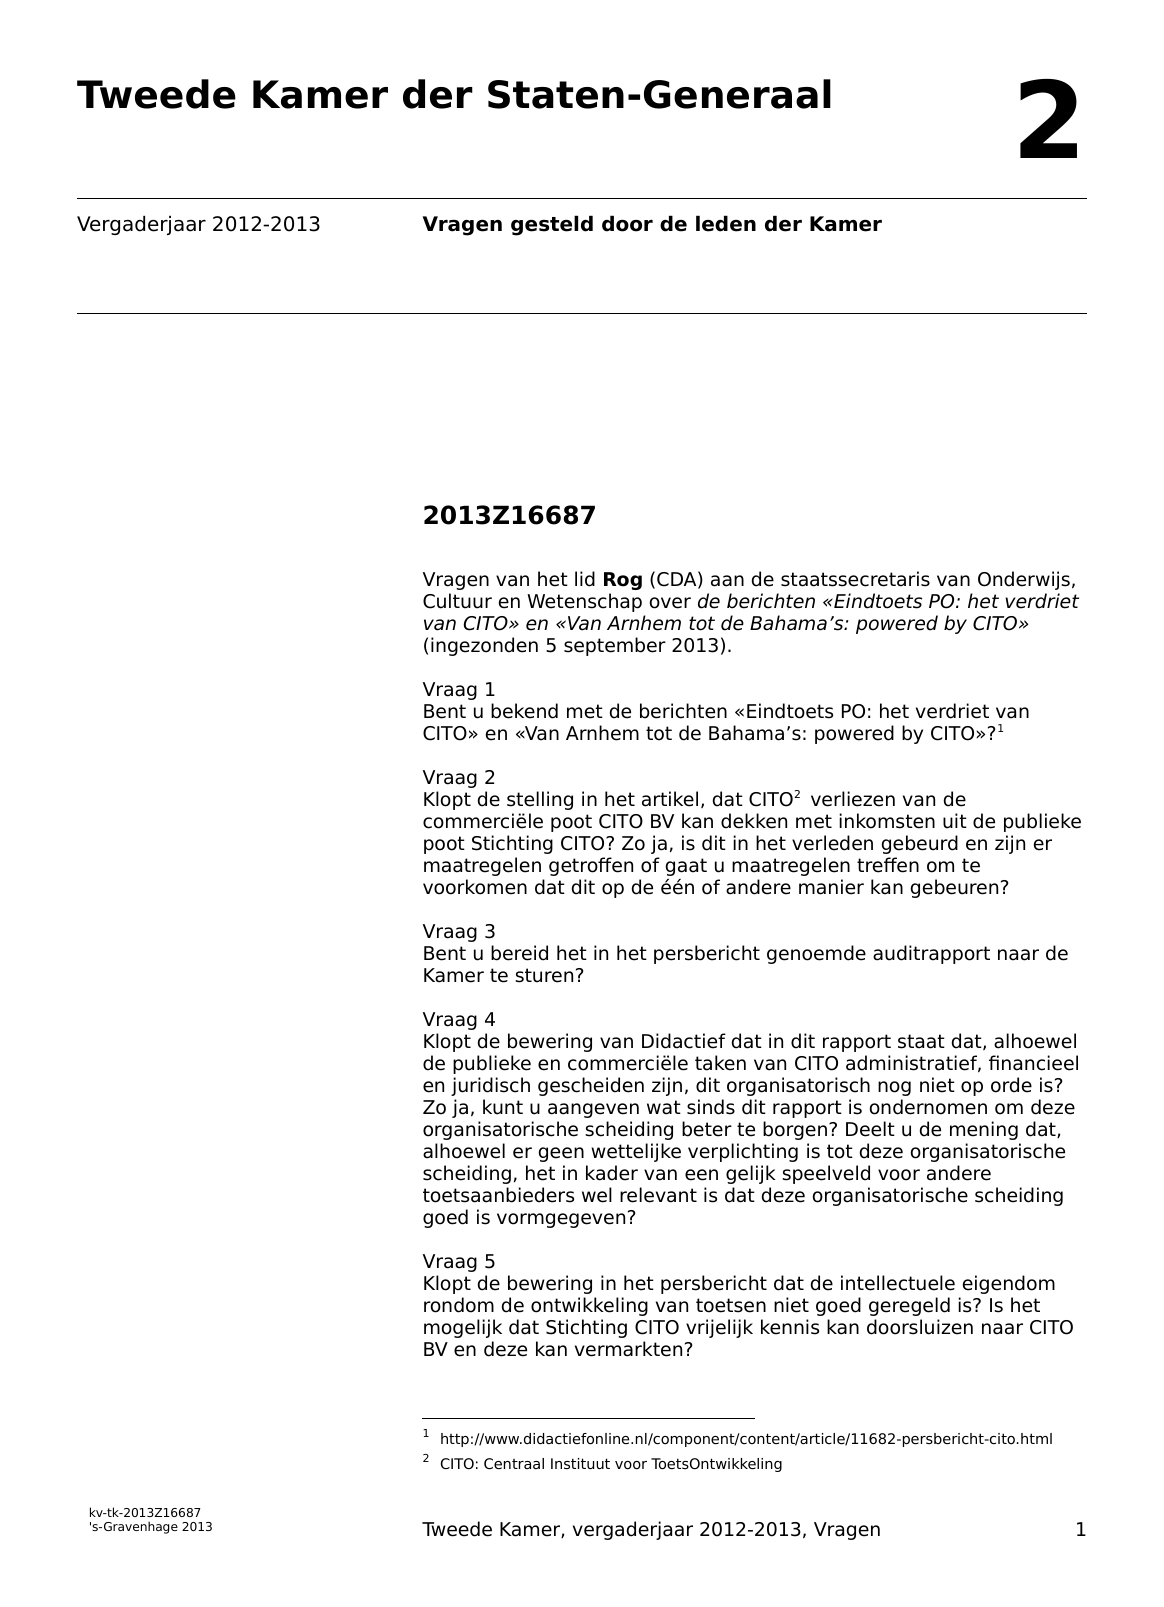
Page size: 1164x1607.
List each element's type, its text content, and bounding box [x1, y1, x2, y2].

text Vraag 1 [422, 679, 1087, 701]
table_header Tweede Kamer der Staten-Generaal [77, 59, 886, 198]
text Vraag 3 [422, 921, 1087, 943]
text 2013Z16687 [422, 501, 1087, 531]
text Klopt de stelling in het artikel, dat CITO verliezen van de commerciële poot CITO BV kan dekken met inkomsten uit de publieke poot Stichting CITO? Zo ja, is dit in het verleden gebeurd en zijn er maatregelen getroffen of gaat u maatregelen treffen om te voorkomen dat dit op de één of andere manier kan gebeuren? [422, 789, 1087, 899]
table_header 2 [886, 59, 1087, 198]
text 's-Gravenhage 2013 [88, 1520, 323, 1534]
text Vraag 4 [422, 1009, 1087, 1031]
text Klopt de bewering in het persbericht dat de intellectuele eigendom rondom de ontwikkeling van toetsen niet goed geregeld is? Is het mogelijk dat Stichting CITO vrijelijk kennis kan doorsluizen naar CITO BV en deze kan vermarkten? [422, 1273, 1087, 1361]
text Vraag 5 [422, 1251, 1087, 1273]
text CITO: Centraal Instituut voor ToetsOntwikkeling [422, 1452, 1087, 1474]
text http://www.didactiefonline.nl/component/content/article/11682-persbericht-cito.html [422, 1427, 1087, 1449]
table_cell Vergaderjaar 2012-2013 [77, 199, 422, 313]
text Bent u bereid het in het persbericht genoemde auditrapport naar de Kamer te sturen? [422, 943, 1087, 987]
text Vragen van het lid Rog (CDA) aan de staatssecretaris van Onderwijs, Cultuur en Wetenschap over de berichten «Eindtoets PO: het verdriet van CITO» en «Van Arnhem tot de Bahama’s: powered by CITO» (ingezonden 5 september 2013). [422, 569, 1087, 657]
text kv-tk-2013Z16687 [88, 1506, 323, 1520]
text Bent u bekend met de berichten «Eindtoets PO: het verdriet van CITO» en «Van Arnhem tot de Bahama’s: powered by CITO»? [422, 701, 1087, 745]
text Vraag 2 [422, 767, 1087, 789]
text Klopt de bewering van Didactief dat in dit rapport staat dat, alhoewel de publieke en commerciële taken van CITO administratief, financieel en juridisch gescheiden zijn, dit organisatorisch nog niet op orde is? Zo ja, kunt u aangeven wat sinds dit rapport is ondernomen om deze organisatorische scheiding beter te borgen? Deelt u de mening dat, alhoewel er geen wettelijke verplichting is tot deze organisatorische scheiding, het in kader van een gelijk speelveld voor andere toetsaanbieders wel relevant is dat deze organisatorische scheiding goed is vormgegeven? [422, 1031, 1087, 1229]
table_cell Vragen gesteld door de leden der Kamer [422, 199, 1087, 313]
